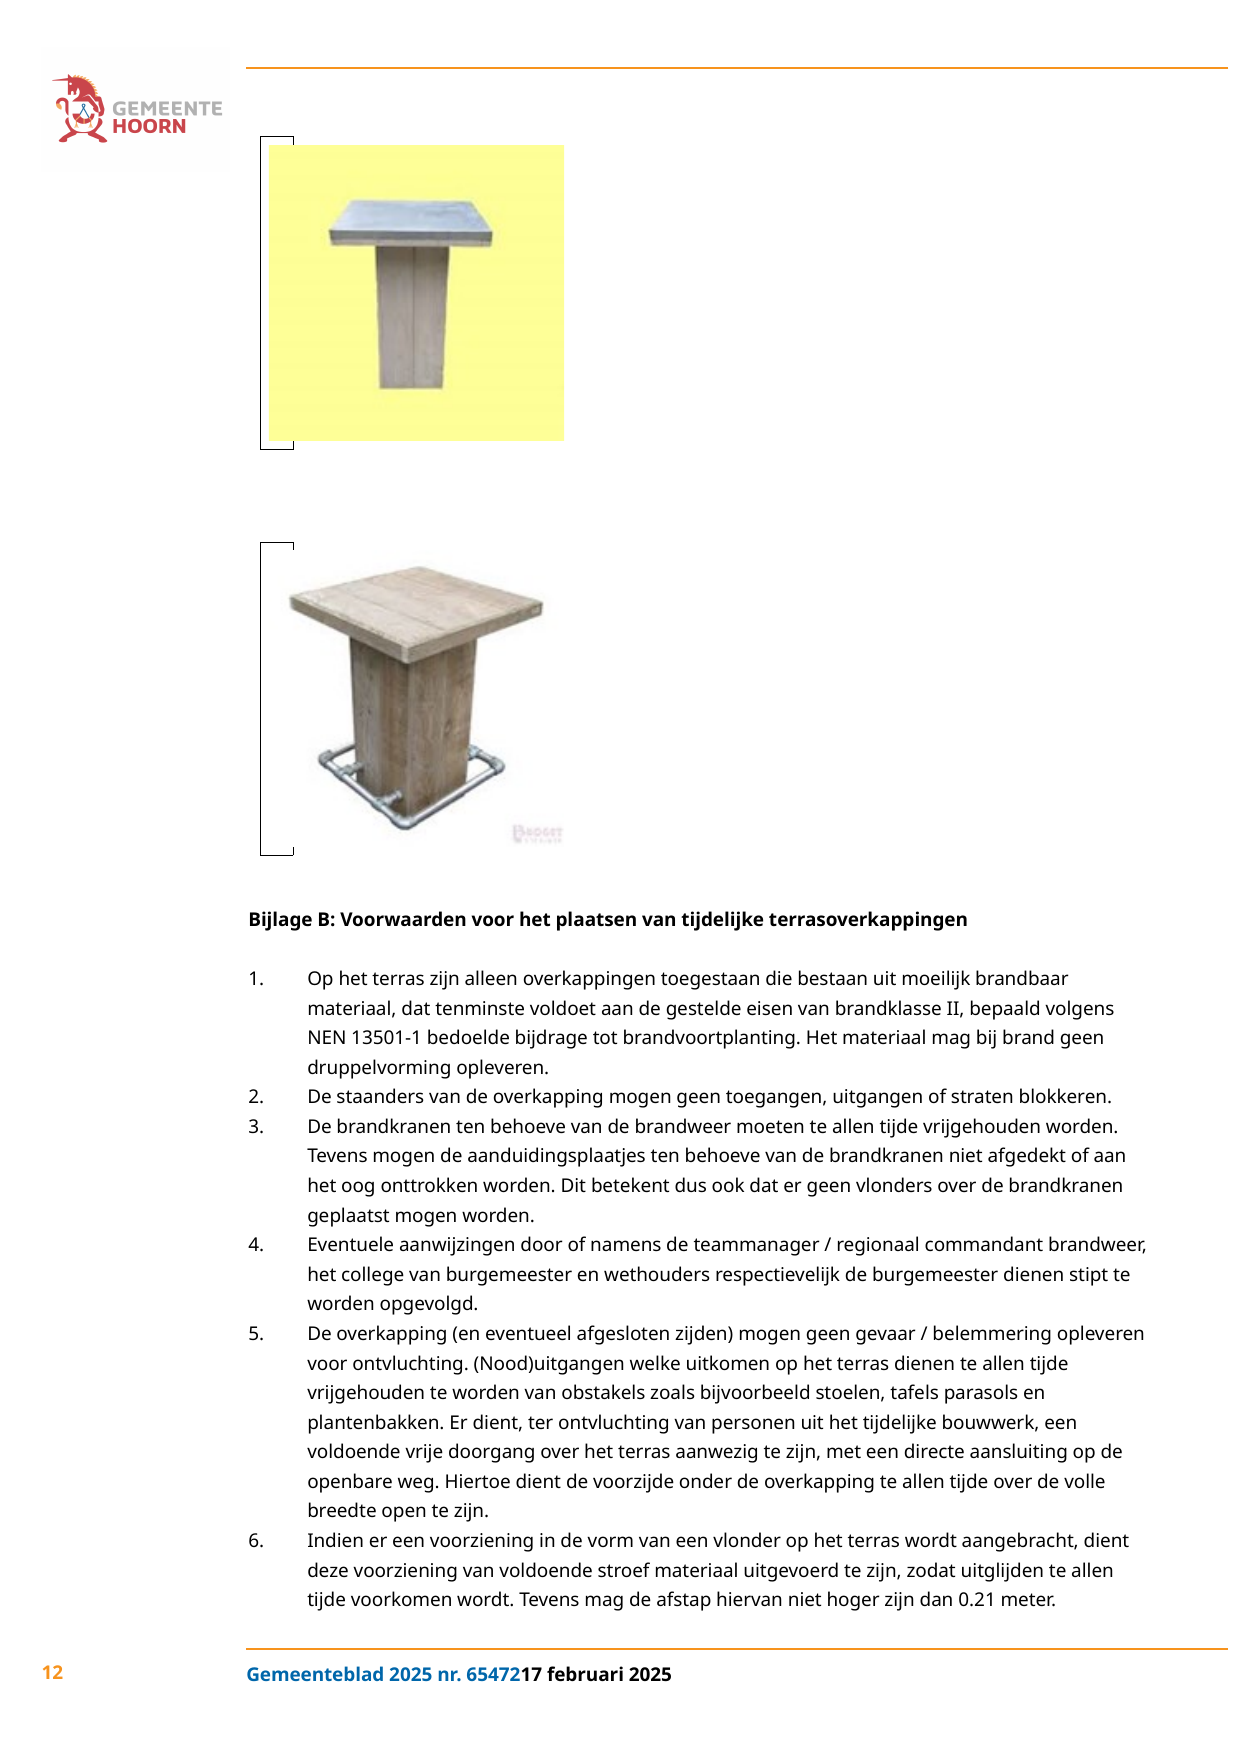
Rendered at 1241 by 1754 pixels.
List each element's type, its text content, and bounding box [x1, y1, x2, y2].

list De overkapping (en eventueel afgesloten zijden) mogen geen gevaar / belemmering opleveren voor ontvluchting. (Nood)uitgangen welke uitkomen op het terras dienen te allen tijde vrijgehouden te worden van obstakels zoals bijvoorbeeld stoelen, tafels parasols en plantenbakken. Er dient, ter ontvluchting van personen uit het tijdelijke bouwwerk, een voldoende vrije doorgang over het terras aanwezig te zijn, met een directe aansluiting op de openbare weg. Hiertoe dient de voorzijde onder de overkapping te allen tijde over de volle breedte open te zijn. [248, 1320, 1152, 1523]
list De staanders van de overkapping mogen geen toegangen, uitgangen of straten blokkeren. [248, 1083, 1152, 1109]
list Op het terras zijn alleen overkappingen toegestaan die bestaan uit moeilijk brandbaar materiaal, dat tenminste voldoet aan de gestelde eisen van brandklasse II, bepaald volgens NEN 13501-1 bedoelde bijdrage tot brandvoortplanting. Het materiaal mag bij brand geen druppelvorming opleveren. [248, 965, 1152, 1080]
text Bijlage B: Voorwaarden voor het plaatsen van tijdelijke terrasoverkappingen [248, 906, 1152, 932]
picture [268, 550, 565, 847]
picture [41, 47, 231, 172]
list Eventuele aanwijzingen door of namens de teammanager / regionaal commandant brandweer, het college van burgemeester en wethouders respectievelijk de burgemeester dienen stipt te worden opgevolgd. [248, 1231, 1152, 1316]
list Indien er een voorziening in de vorm van een vlonder op het terras wordt aangebracht, dient deze voorziening van voldoende stroef materiaal uitgevoerd te zijn, zodat uitglijden te allen tijde voorkomen wordt. Tevens mag de afstap hiervan niet hoger zijn dan 0.21 meter. [248, 1527, 1152, 1612]
list De brandkranen ten behoeve van de brandweer moeten te allen tijde vrijgehouden worden. Tevens mogen de aanduidingsplaatjes ten behoeve van de brandkranen niet afgedekt of aan het oog onttrokken worden. Dit betekent dus ook dat er geen vlonders over de brandkranen geplaatst mogen worden. [248, 1113, 1152, 1228]
picture [268, 145, 565, 441]
